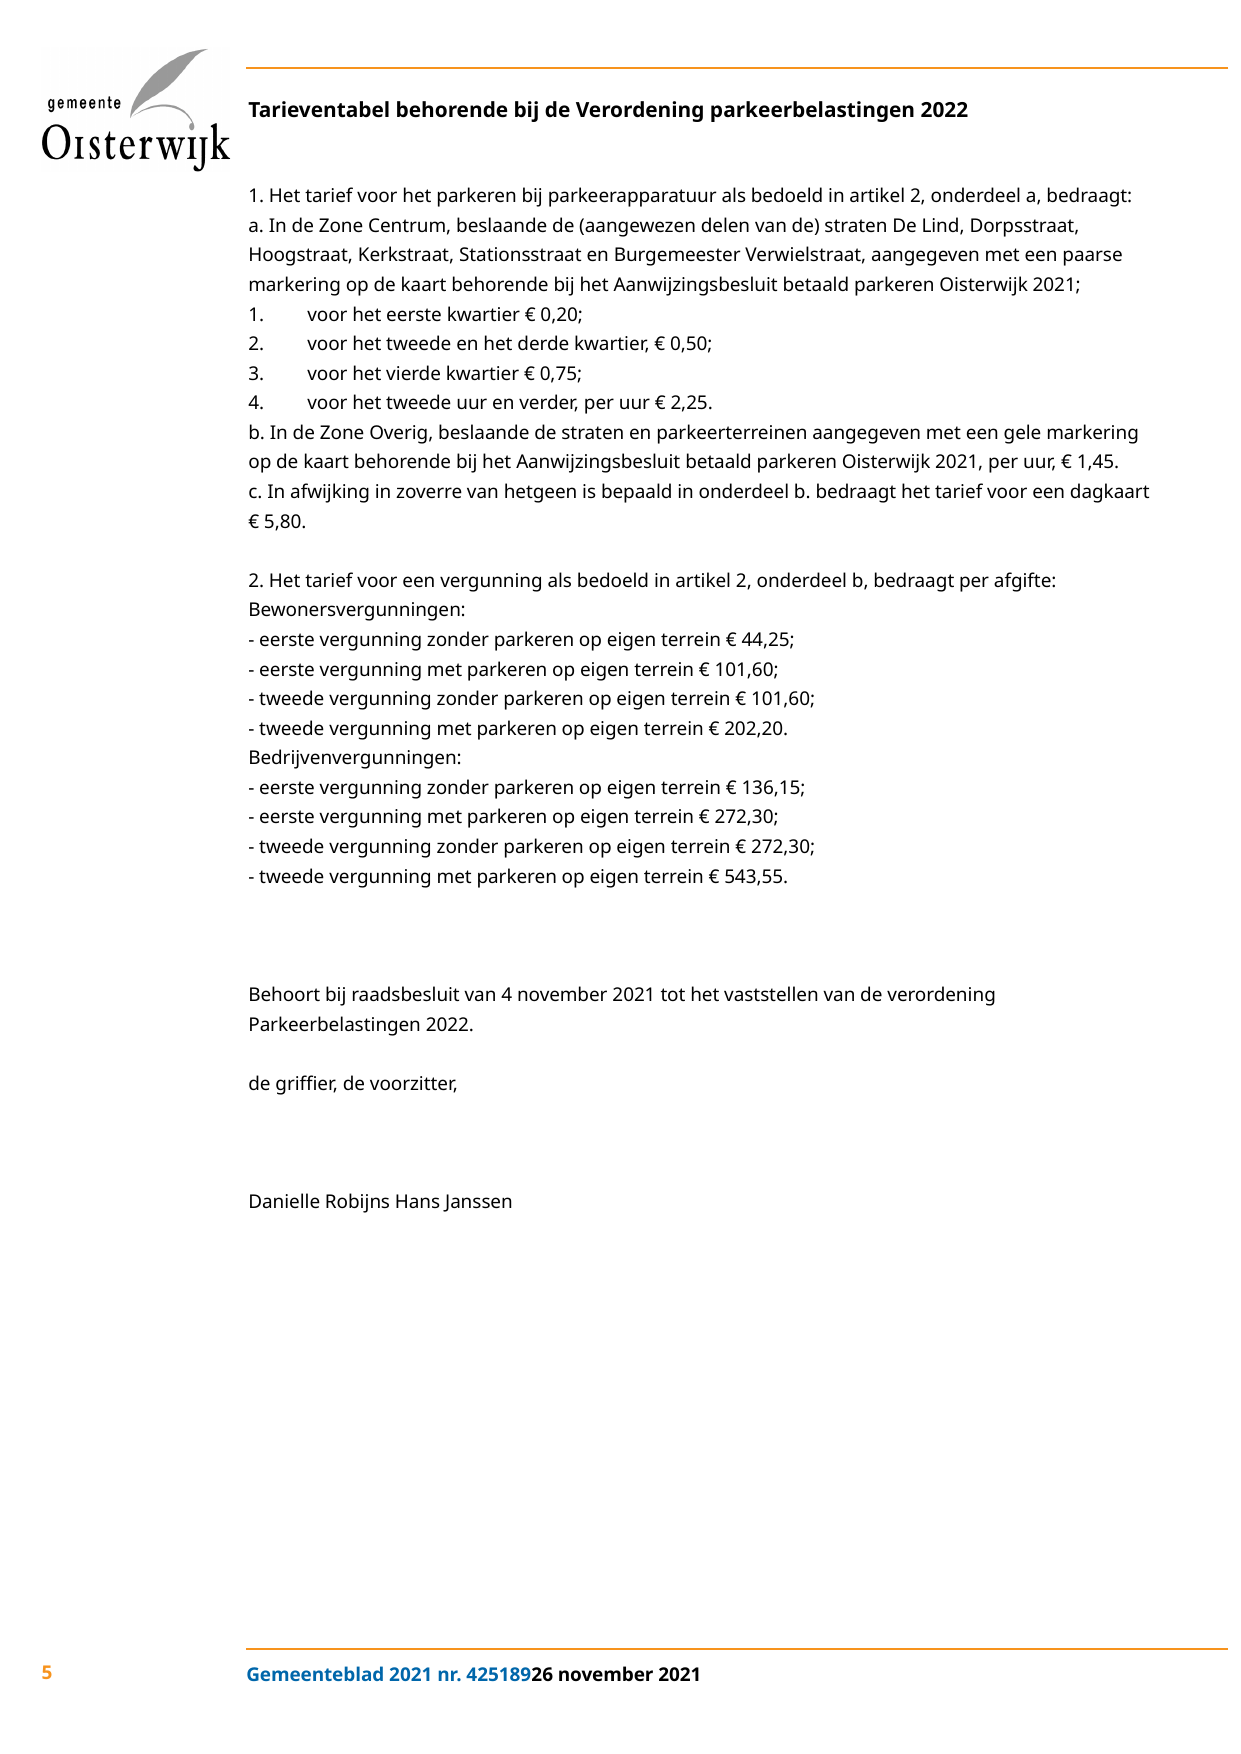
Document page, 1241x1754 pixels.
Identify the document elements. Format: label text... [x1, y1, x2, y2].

text Tarieventabel behorende bij de Verordening parkeerbelastingen 2022 [248, 95, 1152, 123]
text Danielle Robijns Hans Janssen [248, 1188, 1152, 1214]
list voor het tweede uur en verder, per uur € 2,25. [248, 389, 1152, 415]
list voor het tweede en het derde kwartier, € 0,50; [248, 330, 1152, 356]
text Bewonersvergunningen: [248, 597, 1152, 622]
text - eerste vergunning met parkeren op eigen terrein € 101,60; [248, 656, 1152, 682]
text Bedrijvenvergunningen: [248, 744, 1152, 770]
text c. In afwijking in zoverre van hetgeen is bepaald in onderdeel b. bedraagt het tarief voor een dagkaart € 5,80. [248, 478, 1152, 534]
text 2. Het tarief voor een vergunning als bedoeld in artikel 2, onderdeel b, bedraagt per afgifte: [248, 567, 1152, 593]
picture [41, 47, 231, 172]
text de griffier, de voorzitter, [248, 1070, 1152, 1096]
text Behoort bij raadsbesluit van 4 november 2021 tot het vaststellen van de verordening Parkeerbelastingen 2022. [248, 981, 1152, 1037]
text - tweede vergunning zonder parkeren op eigen terrein € 101,60; [248, 685, 1152, 711]
text - tweede vergunning met parkeren op eigen terrein € 202,20. [248, 715, 1152, 741]
text - tweede vergunning zonder parkeren op eigen terrein € 272,30; [248, 833, 1152, 859]
text 1. Het tarief voor het parkeren bij parkeerapparatuur als bedoeld in artikel 2, onderdeel a, bedraagt: [248, 182, 1152, 208]
text a. In de Zone Centrum, beslaande de (aangewezen delen van de) straten De Lind, Dorpsstraat, Hoogstraat, Kerkstraat, Stationsstraat en Burgemeester Verwielstraat, aangegeven met een paarse markering op de kaart behorende bij het Aanwijzingsbesluit betaald parkeren Oisterwijk 2021; [248, 212, 1152, 297]
text - eerste vergunning zonder parkeren op eigen terrein € 44,25; [248, 626, 1152, 652]
list voor het eerste kwartier € 0,20; [248, 301, 1152, 327]
text - eerste vergunning zonder parkeren op eigen terrein € 136,15; [248, 774, 1152, 800]
list voor het vierde kwartier € 0,75; [248, 360, 1152, 386]
text - tweede vergunning met parkeren op eigen terrein € 543,55. [248, 863, 1152, 889]
text b. In de Zone Overig, beslaande de straten en parkeerterreinen aangegeven met een gele markering op de kaart behorende bij het Aanwijzingsbesluit betaald parkeren Oisterwijk 2021, per uur, € 1,45. [248, 419, 1152, 474]
text - eerste vergunning met parkeren op eigen terrein € 272,30; [248, 804, 1152, 829]
